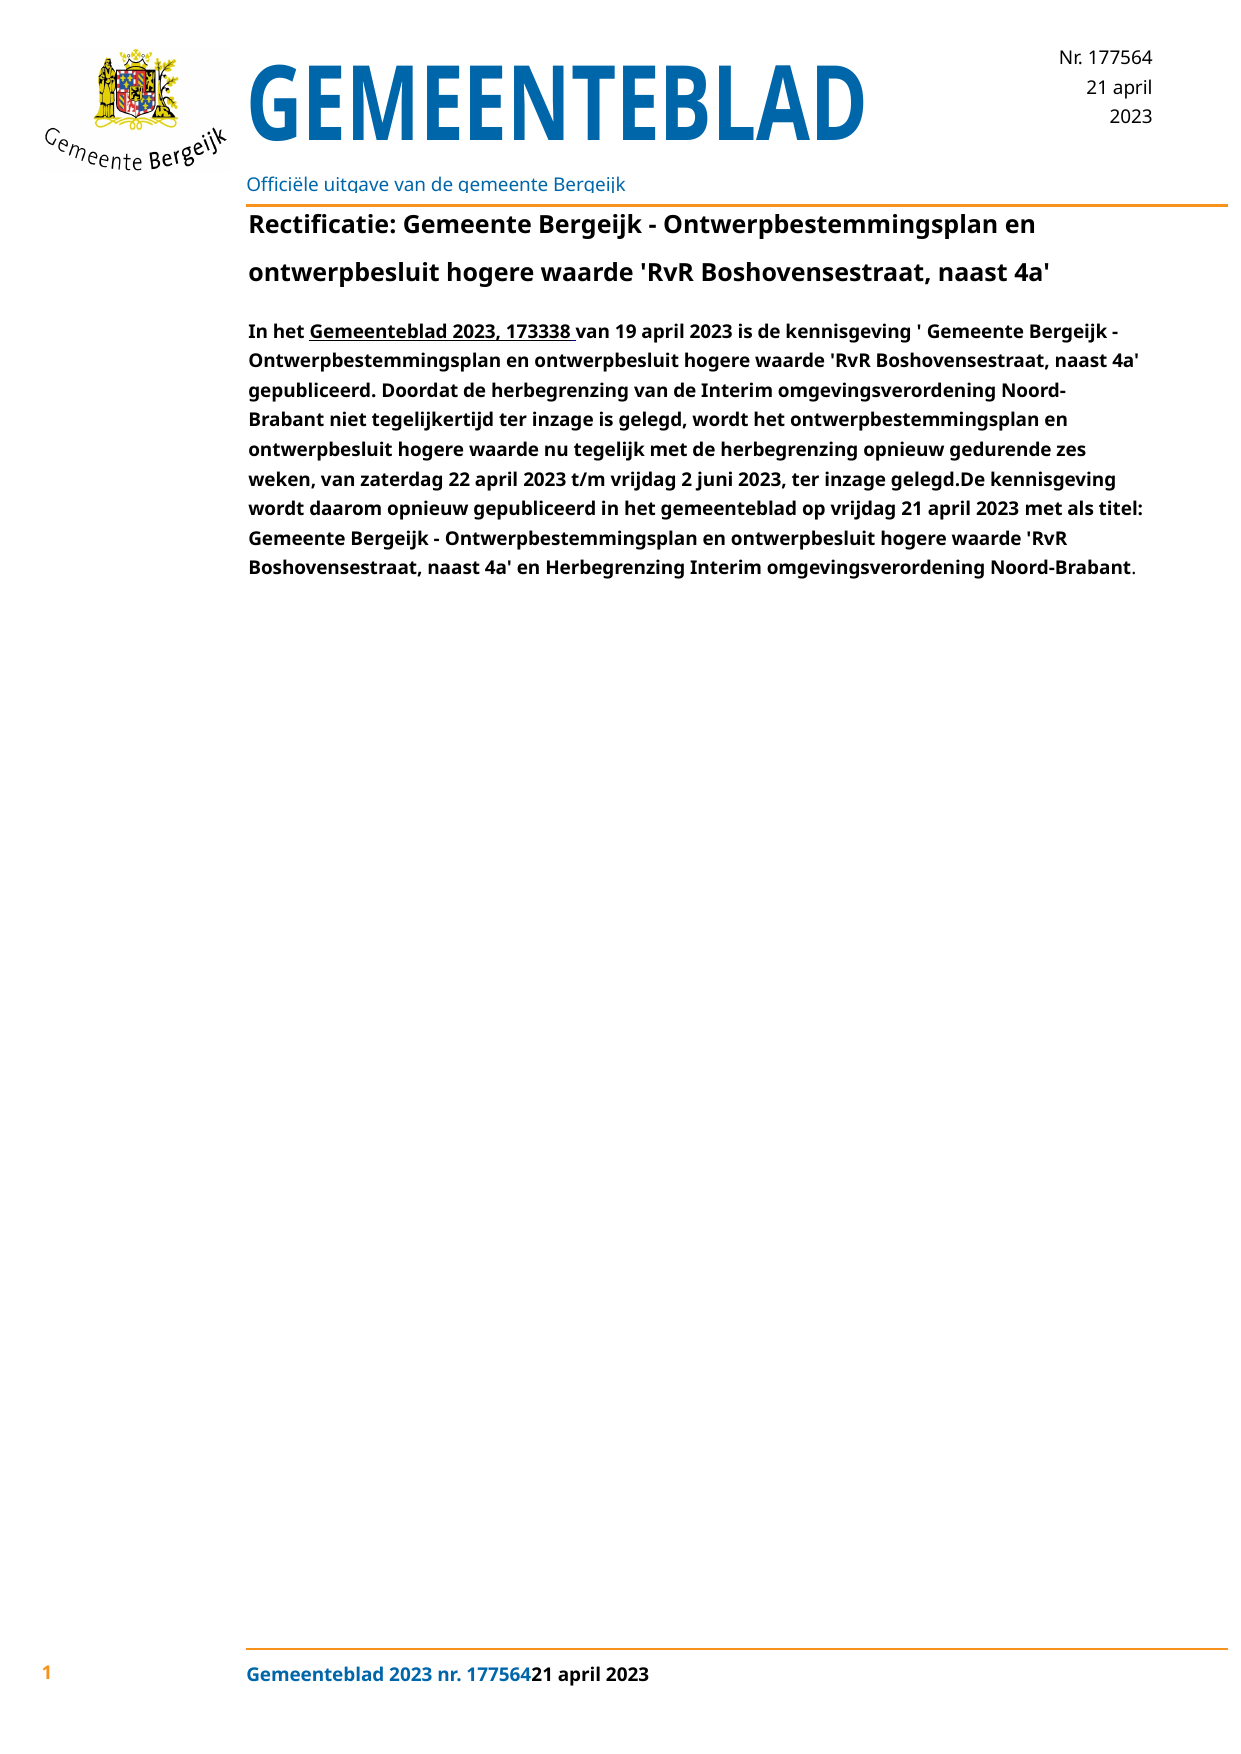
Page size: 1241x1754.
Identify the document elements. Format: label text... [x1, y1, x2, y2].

text Rectificatie: Gemeente Bergeijk - Ontwerpbestemmingsplan en ontwerpbesluit hogere waarde 'RvR Boshovensestraat, naast 4a' [248, 207, 1152, 288]
text In het Gemeenteblad 2023, 173338 van 19 april 2023 is de kennisgeving ' Gemeente Bergeijk - Ontwerpbestemmingsplan en ontwerpbesluit hogere waarde 'RvR Boshovensestraat, naast 4a' gepubliceerd. Doordat de herbegrenzing van de Interim omgevingsverordening Noord-Brabant niet tegelijkertijd ter inzage is gelegd, wordt het ontwerpbestemmingsplan en ontwerpbesluit hogere waarde nu tegelijk met de herbegrenzing opnieuw gedurende zes weken, van zaterdag 22 april 2023 t/m vrijdag 2 juni 2023, ter inzage gelegd.De kennisgeving wordt daarom opnieuw gepubliceerd in het gemeenteblad op vrijdag 21 april 2023 met als titel: Gemeente Bergeijk - Ontwerpbestemmingsplan en ontwerpbesluit hogere waarde 'RvR Boshovensestraat, naast 4a' en Herbegrenzing Interim omgevingsverordening Noord-Brabant. [248, 318, 1152, 580]
picture [41, 47, 231, 172]
